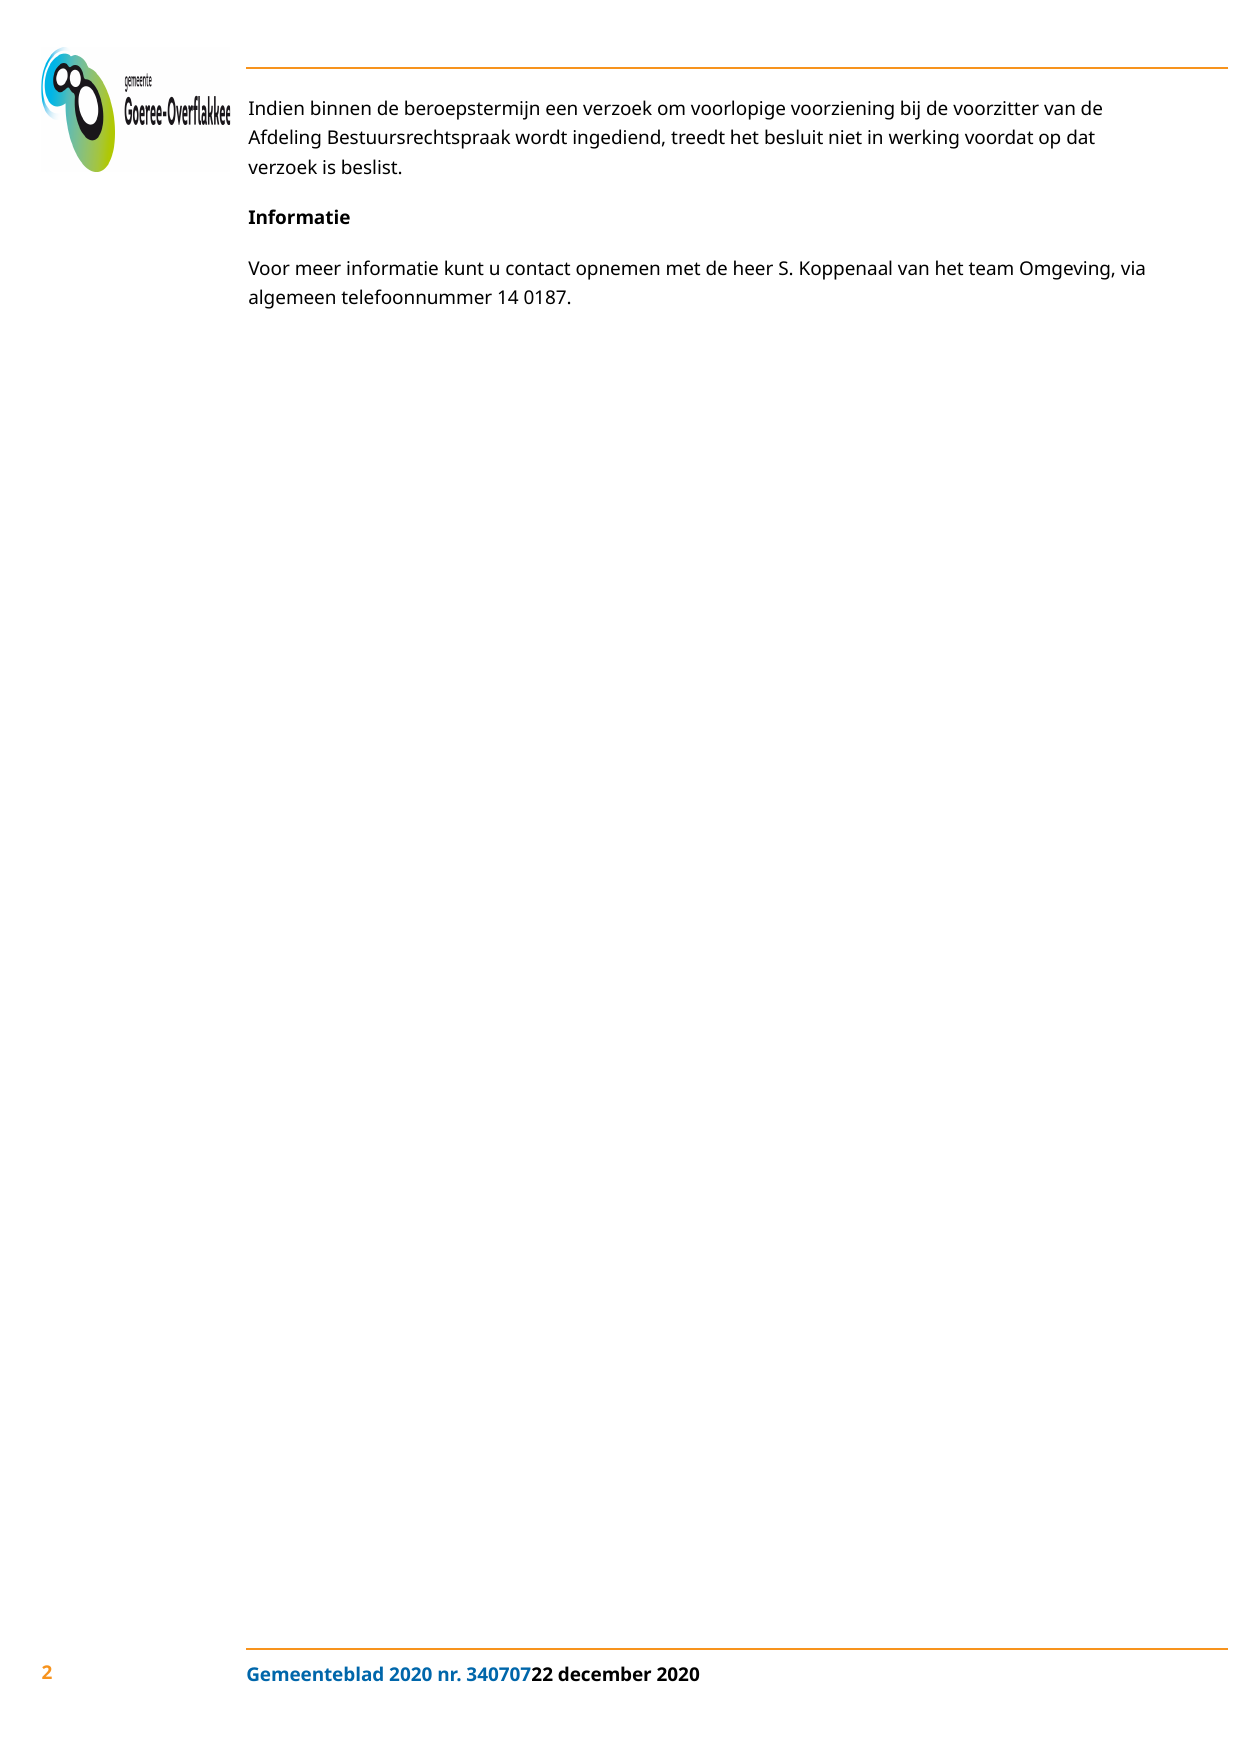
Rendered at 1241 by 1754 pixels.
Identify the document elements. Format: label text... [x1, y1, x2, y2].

text Voor meer informatie kunt u contact opnemen met de heer S. Koppenaal van het team Omgeving, via algemeen telefoonnummer 14 0187. [248, 255, 1152, 310]
text Informatie [248, 204, 1152, 230]
picture [41, 47, 231, 172]
text Indien binnen de beroepstermijn een verzoek om voorlopige voorziening bij de voorzitter van de Afdeling Bestuursrechtspraak wordt ingediend, treedt het besluit niet in werking voordat op dat verzoek is beslist. [248, 95, 1152, 180]
